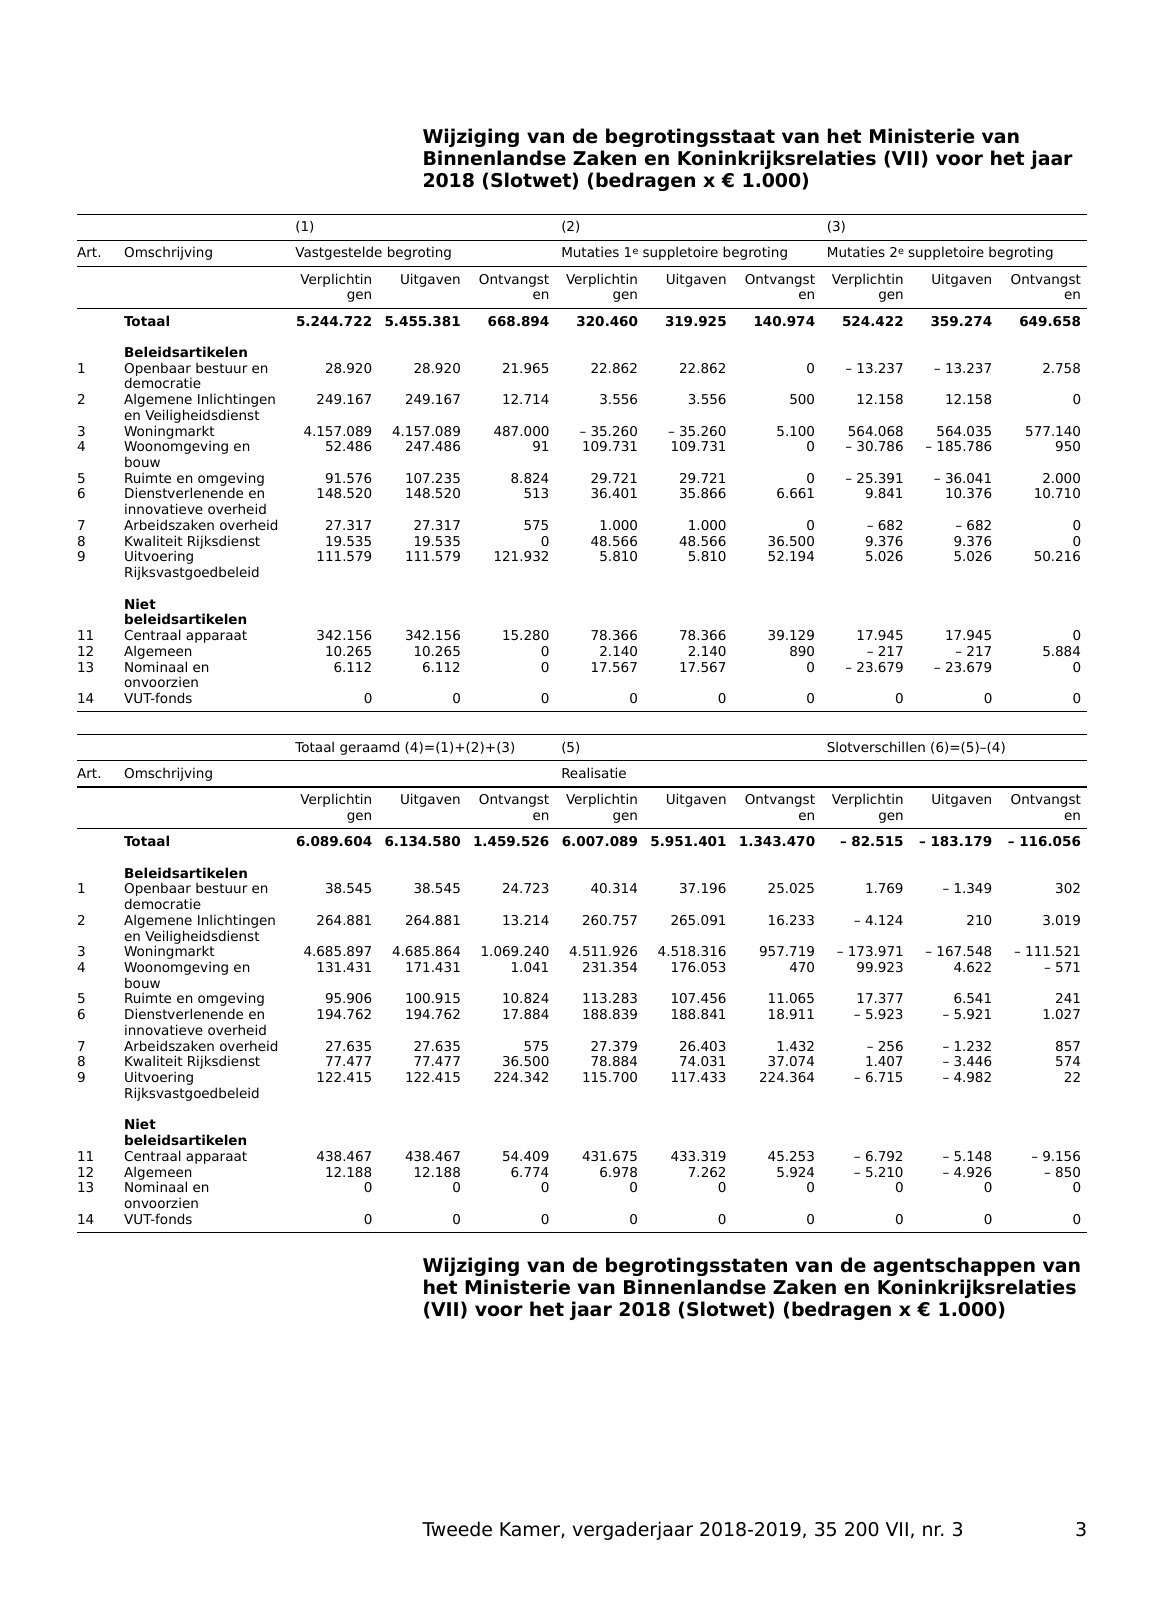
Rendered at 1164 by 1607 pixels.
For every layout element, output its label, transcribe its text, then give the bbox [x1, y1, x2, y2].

table_cell 5.951.401 [644, 829, 732, 850]
table_cell 6.978 [555, 1164, 644, 1180]
table_cell 1.343.470 [732, 829, 821, 850]
table_cell 0 [555, 1180, 644, 1212]
table_cell 22.862 [644, 361, 732, 392]
table_cell 5 [77, 991, 118, 1007]
table_cell 575 [466, 518, 555, 533]
table_cell 13 [77, 1180, 118, 1212]
table_cell [998, 345, 1087, 361]
table_cell 78.366 [644, 628, 732, 644]
table_cell 359.274 [909, 309, 998, 329]
table_cell 3 [77, 944, 118, 960]
table_cell 7 [77, 1039, 118, 1054]
table_cell [77, 1101, 118, 1117]
table_cell 0 [378, 1212, 466, 1232]
table_cell [998, 866, 1087, 881]
table_cell 0 [466, 644, 555, 659]
table_cell 36.500 [466, 1054, 555, 1070]
table_cell [909, 596, 998, 628]
table_cell 78.366 [555, 628, 644, 644]
table_cell 0 [732, 518, 821, 533]
table_cell 14 [77, 691, 118, 711]
table_cell 7 [77, 518, 118, 533]
table_cell [732, 1117, 821, 1149]
table_cell [77, 267, 118, 308]
table_cell Openbaar bestuur en democratie [118, 881, 289, 913]
table_cell 2 [77, 913, 118, 944]
table_cell 957.719 [732, 944, 821, 960]
table_cell 18.911 [732, 1007, 821, 1038]
table_cell 5.924 [732, 1164, 821, 1180]
table_cell – 13.237 [909, 361, 998, 392]
table_cell [466, 581, 555, 596]
table_cell [909, 1117, 998, 1149]
table_cell Ruimte en omgeving [118, 991, 289, 1007]
table_cell VUT-fonds [118, 691, 289, 711]
table_cell [378, 345, 466, 361]
table_cell [118, 1101, 289, 1117]
table_cell [909, 329, 998, 345]
table_header [77, 215, 118, 239]
table_cell 21.965 [466, 361, 555, 392]
table_cell 1.027 [998, 1007, 1087, 1038]
table_cell 117.433 [644, 1070, 732, 1101]
table_cell [118, 329, 289, 345]
table_cell 2.140 [644, 644, 732, 659]
table_cell 857 [998, 1039, 1087, 1054]
table_cell 37.074 [732, 1054, 821, 1070]
table_header Totaal geraamd (4)=(1)+(2)+(3) [289, 735, 555, 760]
table_cell [289, 850, 378, 866]
table_cell – 1.232 [909, 1039, 998, 1054]
table_cell [732, 1101, 821, 1117]
table_cell 438.467 [289, 1149, 378, 1164]
table_cell 78.884 [555, 1054, 644, 1070]
table_cell 1.407 [821, 1054, 909, 1070]
table_cell Ontvangsten [732, 267, 821, 308]
table_cell [998, 1117, 1087, 1149]
table_cell [77, 829, 118, 850]
table_cell [77, 581, 118, 596]
table_cell 39.129 [732, 628, 821, 644]
table_cell 5 [77, 471, 118, 486]
table_header [118, 215, 289, 239]
table_header (1) [289, 215, 555, 239]
table_cell – 111.521 [998, 944, 1087, 960]
table_cell 3.556 [644, 392, 732, 423]
table_cell Vastgestelde begroting [289, 241, 555, 266]
table_cell 1 [77, 881, 118, 913]
table_cell – 682 [821, 518, 909, 533]
table_cell 224.342 [466, 1070, 555, 1101]
table_cell 24.723 [466, 881, 555, 913]
table_cell 487.000 [466, 424, 555, 439]
table_cell [644, 1101, 732, 1117]
table_cell [466, 345, 555, 361]
table_cell [644, 329, 732, 345]
table_cell 13 [77, 659, 118, 691]
table_cell 6.774 [466, 1164, 555, 1180]
table_cell 2 [77, 392, 118, 423]
table_cell 6 [77, 1007, 118, 1038]
table_cell 574 [998, 1054, 1087, 1070]
table_cell [909, 345, 998, 361]
table_cell [555, 581, 644, 596]
table_cell Nominaal en onvoorzien [118, 1180, 289, 1212]
table_cell – 6.715 [821, 1070, 909, 1101]
table_cell 438.467 [378, 1149, 466, 1164]
table_cell 0 [998, 1212, 1087, 1232]
table_cell 14 [77, 1212, 118, 1232]
table_cell 0 [466, 534, 555, 549]
table_cell 48.566 [555, 534, 644, 549]
table_cell 27.317 [378, 518, 466, 533]
table_cell Algemene Inlichtingen en Veiligheidsdienst [118, 392, 289, 423]
table_cell 0 [378, 691, 466, 711]
table_cell 37.196 [644, 881, 732, 913]
table_cell 500 [732, 392, 821, 423]
table_cell 48.566 [644, 534, 732, 549]
table_cell Uitvoering Rijksvastgoedbeleid [118, 549, 289, 581]
table_cell 4.157.089 [289, 424, 378, 439]
table_cell 3 [77, 424, 118, 439]
table_cell Verplichtingen [289, 788, 378, 828]
table_cell [555, 1117, 644, 1149]
table_cell 575 [466, 1039, 555, 1054]
table_cell 194.762 [378, 1007, 466, 1038]
table_cell – 35.260 [555, 424, 644, 439]
table_cell 17.945 [821, 628, 909, 644]
table_cell 4.157.089 [378, 424, 466, 439]
table_cell 0 [998, 628, 1087, 644]
table_cell Uitgaven [378, 267, 466, 308]
table_cell – 167.548 [909, 944, 998, 960]
table_cell 0 [555, 691, 644, 711]
table_cell 4.518.316 [644, 944, 732, 960]
table_cell 22.862 [555, 361, 644, 392]
table_cell [644, 866, 732, 881]
table_cell 3.556 [555, 392, 644, 423]
table_cell [466, 850, 555, 866]
table_cell Woningmarkt [118, 424, 289, 439]
table_cell 264.881 [378, 913, 466, 944]
table_cell 54.409 [466, 1149, 555, 1164]
table_cell [909, 1101, 998, 1117]
table_cell 0 [821, 1180, 909, 1212]
table_cell 9 [77, 549, 118, 581]
table_cell Omschrijving [118, 241, 289, 266]
table_cell 77.477 [289, 1054, 378, 1070]
table_cell Niet beleidsartikelen [118, 596, 289, 628]
table_cell 3.019 [998, 913, 1087, 944]
table_cell Centraal apparaat [118, 628, 289, 644]
table_cell 0 [821, 1212, 909, 1232]
table_cell [555, 329, 644, 345]
table_cell 122.415 [378, 1070, 466, 1101]
table_cell 6.661 [732, 486, 821, 518]
table_cell 100.915 [378, 991, 466, 1007]
table_cell [77, 309, 118, 329]
table_cell 12 [77, 1164, 118, 1180]
table_header (5) [555, 735, 821, 760]
table_cell 26.403 [644, 1039, 732, 1054]
table_cell 6 [77, 486, 118, 518]
table_cell Kwaliteit Rijksdienst [118, 1054, 289, 1070]
table_cell 11 [77, 628, 118, 644]
table_cell 36.500 [732, 534, 821, 549]
table_cell – 217 [909, 644, 998, 659]
table_cell 176.053 [644, 960, 732, 991]
table_cell 38.545 [378, 881, 466, 913]
table_cell 0 [644, 1212, 732, 1232]
table_cell 5.244.722 [289, 309, 378, 329]
table_cell 109.731 [644, 439, 732, 471]
table_cell [378, 329, 466, 345]
table_cell 17.567 [555, 659, 644, 691]
table_cell 2.758 [998, 361, 1087, 392]
table_cell 241 [998, 991, 1087, 1007]
table_cell Woningmarkt [118, 944, 289, 960]
table_cell 10.265 [289, 644, 378, 659]
table_cell 9 [77, 1070, 118, 1101]
table_cell 8 [77, 534, 118, 549]
table_cell Ontvangsten [732, 788, 821, 828]
table_cell 5.810 [555, 549, 644, 581]
table_cell 0 [644, 1180, 732, 1212]
table_cell 50.216 [998, 549, 1087, 581]
table_cell 1.459.526 [466, 829, 555, 850]
table_cell 0 [466, 659, 555, 691]
table_cell 17.884 [466, 1007, 555, 1038]
table_cell – 13.237 [821, 361, 909, 392]
table_cell 13.214 [466, 913, 555, 944]
table_cell – 256 [821, 1039, 909, 1054]
table_cell 342.156 [378, 628, 466, 644]
table_cell 6.112 [289, 659, 378, 691]
table_cell – 4.982 [909, 1070, 998, 1101]
table_cell 564.068 [821, 424, 909, 439]
table_cell [77, 850, 118, 866]
table_cell Ontvangsten [998, 788, 1087, 828]
table_cell 15.280 [466, 628, 555, 644]
table_cell Mutaties 2e suppletoire begroting [821, 241, 1087, 266]
table_cell [909, 850, 998, 866]
table_cell 28.920 [289, 361, 378, 392]
table_cell 4.511.926 [555, 944, 644, 960]
table_cell Omschrijving [118, 761, 289, 786]
table_cell 115.700 [555, 1070, 644, 1101]
table_cell 0 [289, 1212, 378, 1232]
table_cell Realisatie [555, 761, 821, 786]
table_cell [466, 1101, 555, 1117]
table_cell [289, 866, 378, 881]
table_cell 0 [998, 518, 1087, 533]
table_header (3) [821, 215, 1087, 239]
table_cell 29.721 [555, 471, 644, 486]
table_cell 9.376 [821, 534, 909, 549]
table_cell 433.319 [644, 1149, 732, 1164]
table_cell 264.881 [289, 913, 378, 944]
table_cell [378, 850, 466, 866]
table_cell 0 [466, 1180, 555, 1212]
table_cell 342.156 [289, 628, 378, 644]
table_cell [998, 581, 1087, 596]
table_cell 74.031 [644, 1054, 732, 1070]
table_cell 8 [77, 1054, 118, 1070]
table_cell Uitgaven [378, 788, 466, 828]
table_cell 4 [77, 439, 118, 471]
table_cell Algemeen [118, 644, 289, 659]
table_cell – 116.056 [998, 829, 1087, 850]
table_cell 194.762 [289, 1007, 378, 1038]
table_cell [555, 345, 644, 361]
table_cell 107.235 [378, 471, 466, 486]
table_cell 111.579 [289, 549, 378, 581]
table_cell 470 [732, 960, 821, 991]
table_cell 5.026 [909, 549, 998, 581]
table_cell Arbeidszaken overheid [118, 1039, 289, 1054]
table_cell 10.824 [466, 991, 555, 1007]
table_cell 99.923 [821, 960, 909, 991]
table_cell 17.945 [909, 628, 998, 644]
table_cell 6.541 [909, 991, 998, 1007]
table_cell [998, 1101, 1087, 1117]
table_cell 950 [998, 439, 1087, 471]
table_cell 0 [466, 1212, 555, 1232]
table_cell 6.007.089 [555, 829, 644, 850]
table_cell Beleidsartikelen [118, 345, 289, 361]
table_cell 40.314 [555, 881, 644, 913]
table_cell – 5.921 [909, 1007, 998, 1038]
table_cell [909, 581, 998, 596]
table_cell 17.567 [644, 659, 732, 691]
table_cell – 6.792 [821, 1149, 909, 1164]
table_cell – 4.124 [821, 913, 909, 944]
table_cell [555, 1101, 644, 1117]
table_cell 224.364 [732, 1070, 821, 1101]
table_cell 0 [909, 691, 998, 711]
table_cell 6.112 [378, 659, 466, 691]
table_cell Beleidsartikelen [118, 866, 289, 881]
table_cell 0 [998, 691, 1087, 711]
table_cell 8.824 [466, 471, 555, 486]
table_cell 0 [998, 1180, 1087, 1212]
table_cell [378, 596, 466, 628]
table_cell 35.866 [644, 486, 732, 518]
table_cell 564.035 [909, 424, 998, 439]
table_cell 0 [909, 1180, 998, 1212]
table_cell – 185.786 [909, 439, 998, 471]
table_cell 22 [998, 1070, 1087, 1101]
table_cell – 173.971 [821, 944, 909, 960]
table_cell 19.535 [378, 534, 466, 549]
table_cell Uitgaven [644, 267, 732, 308]
table_cell 10.710 [998, 486, 1087, 518]
table_header (2) [555, 215, 821, 239]
table_cell Centraal apparaat [118, 1149, 289, 1164]
table_cell [821, 1101, 909, 1117]
table_cell [378, 581, 466, 596]
table_cell 122.415 [289, 1070, 378, 1101]
table_cell 9.376 [909, 534, 998, 549]
table_cell 10.265 [378, 644, 466, 659]
table_cell – 25.391 [821, 471, 909, 486]
table_cell 0 [732, 1212, 821, 1232]
table_cell [466, 866, 555, 881]
table_cell 577.140 [998, 424, 1087, 439]
table_cell 1.000 [555, 518, 644, 533]
table_cell – 1.349 [909, 881, 998, 913]
table_cell 1.769 [821, 881, 909, 913]
table_cell Verplichtingen [821, 788, 909, 828]
table_cell 4.685.864 [378, 944, 466, 960]
table_cell 0 [909, 1212, 998, 1232]
table_cell 4.685.897 [289, 944, 378, 960]
table_cell Verplichtingen [289, 267, 378, 308]
table_cell Verplichtingen [555, 788, 644, 828]
table_cell 27.635 [289, 1039, 378, 1054]
table_cell – 571 [998, 960, 1087, 991]
table_cell Uitgaven [909, 788, 998, 828]
table_cell – 23.679 [821, 659, 909, 691]
table_cell – 682 [909, 518, 998, 533]
table_cell 1 [77, 361, 118, 392]
table_cell 188.841 [644, 1007, 732, 1038]
table_cell Mutaties 1e suppletoire begroting [555, 241, 821, 266]
table_cell [289, 581, 378, 596]
table_cell Woonomgeving en bouw [118, 960, 289, 991]
table_cell 0 [555, 1212, 644, 1232]
table_cell 524.422 [821, 309, 909, 329]
table_cell Verplichtingen [555, 267, 644, 308]
table_cell 1.041 [466, 960, 555, 991]
table_cell 12.714 [466, 392, 555, 423]
table_cell 52.486 [289, 439, 378, 471]
table_header Slotverschillen (6)=(5)–(4) [821, 735, 1087, 760]
table_cell Uitgaven [909, 267, 998, 308]
table_cell 17.377 [821, 991, 909, 1007]
table_cell [289, 1117, 378, 1149]
table_cell 0 [732, 691, 821, 711]
table_cell [555, 866, 644, 881]
table_cell 649.658 [998, 309, 1087, 329]
table_cell 2.140 [555, 644, 644, 659]
table_cell [821, 581, 909, 596]
table_cell [821, 596, 909, 628]
table_cell Art. [77, 761, 118, 786]
table_cell Nominaal en onvoorzien [118, 659, 289, 691]
table_cell [998, 850, 1087, 866]
table_cell 668.894 [466, 309, 555, 329]
table_cell 91.576 [289, 471, 378, 486]
table_cell 0 [466, 691, 555, 711]
table_cell 113.283 [555, 991, 644, 1007]
table_cell 0 [821, 691, 909, 711]
table_cell – 30.786 [821, 439, 909, 471]
table_cell Uitgaven [644, 788, 732, 828]
table_cell [821, 761, 1087, 786]
table_cell 5.455.381 [378, 309, 466, 329]
table_cell – 23.679 [909, 659, 998, 691]
table_cell 11.065 [732, 991, 821, 1007]
table_cell 7.262 [644, 1164, 732, 1180]
table_cell [644, 581, 732, 596]
table_cell [644, 850, 732, 866]
table_cell [118, 267, 289, 308]
table_cell Totaal [118, 309, 289, 329]
table_cell 12 [77, 644, 118, 659]
table_cell – 5.148 [909, 1149, 998, 1164]
table_cell Niet beleidsartikelen [118, 1117, 289, 1149]
table_cell 91 [466, 439, 555, 471]
table_cell 148.520 [289, 486, 378, 518]
table_cell [644, 596, 732, 628]
table_cell [821, 345, 909, 361]
table_header [77, 735, 118, 760]
table_cell VUT-fonds [118, 1212, 289, 1232]
table_cell [732, 866, 821, 881]
table_cell Ruimte en omgeving [118, 471, 289, 486]
table_cell 52.194 [732, 549, 821, 581]
table_cell Uitvoering Rijksvastgoedbeleid [118, 1070, 289, 1101]
table_cell 27.317 [289, 518, 378, 533]
table_cell [289, 329, 378, 345]
table_cell Dienstverlenende en innovatieve overheid [118, 1007, 289, 1038]
table_cell 0 [998, 392, 1087, 423]
table_cell 6.089.604 [289, 829, 378, 850]
table_cell Dienstverlenende en innovatieve overheid [118, 486, 289, 518]
table_cell 12.158 [821, 392, 909, 423]
table_cell 5.026 [821, 549, 909, 581]
table_cell 16.233 [732, 913, 821, 944]
table_cell [289, 1101, 378, 1117]
table_cell 0 [732, 439, 821, 471]
table_cell [466, 1117, 555, 1149]
table_cell 231.354 [555, 960, 644, 991]
table_cell [909, 866, 998, 881]
table_cell 1.069.240 [466, 944, 555, 960]
table_cell 95.906 [289, 991, 378, 1007]
table_cell Kwaliteit Rijksdienst [118, 534, 289, 549]
table_cell 12.188 [378, 1164, 466, 1180]
table_cell 10.376 [909, 486, 998, 518]
table_cell – 35.260 [644, 424, 732, 439]
table_cell 11 [77, 1149, 118, 1164]
table_cell [732, 596, 821, 628]
table_cell 0 [732, 659, 821, 691]
table_cell 1.000 [644, 518, 732, 533]
table_cell 2.000 [998, 471, 1087, 486]
table_cell 0 [289, 691, 378, 711]
table_cell 249.167 [289, 392, 378, 423]
table_cell [378, 866, 466, 881]
text Wijziging van de begrotingsstaat van het Ministerie van Binnenlandse Zaken en Koninkrijksrelaties (VII) voor het jaar 2018 (Slotwet) (bedragen x € 1.000) [422, 126, 1087, 192]
table_cell 25.025 [732, 881, 821, 913]
table_cell 0 [732, 1180, 821, 1212]
table_cell Openbaar bestuur en democratie [118, 361, 289, 392]
table_cell [77, 596, 118, 628]
table_cell 4.622 [909, 960, 998, 991]
table_cell – 5.210 [821, 1164, 909, 1180]
table_cell 0 [732, 361, 821, 392]
table_cell 5.810 [644, 549, 732, 581]
table_cell [77, 329, 118, 345]
table_cell [732, 329, 821, 345]
table_cell 0 [998, 659, 1087, 691]
table_cell [732, 345, 821, 361]
table_cell Arbeidszaken overheid [118, 518, 289, 533]
table_cell – 4.926 [909, 1164, 998, 1180]
table_cell 890 [732, 644, 821, 659]
table_header [118, 735, 289, 760]
table_cell 12.188 [289, 1164, 378, 1180]
table_cell [77, 788, 118, 828]
table_cell 38.545 [289, 881, 378, 913]
table_cell 320.460 [555, 309, 644, 329]
table_cell 27.635 [378, 1039, 466, 1054]
table_cell 513 [466, 486, 555, 518]
table_cell 12.158 [909, 392, 998, 423]
table_cell [998, 329, 1087, 345]
table_cell [732, 581, 821, 596]
table_cell 247.486 [378, 439, 466, 471]
table_cell Totaal [118, 829, 289, 850]
table_cell [998, 596, 1087, 628]
table_cell 265.091 [644, 913, 732, 944]
table_cell Art. [77, 241, 118, 266]
table_cell 28.920 [378, 361, 466, 392]
table_cell 121.932 [466, 549, 555, 581]
table_cell – 9.156 [998, 1149, 1087, 1164]
table_cell 131.431 [289, 960, 378, 991]
table_cell [289, 596, 378, 628]
table_cell 0 [644, 691, 732, 711]
table_cell – 3.446 [909, 1054, 998, 1070]
table_cell 111.579 [378, 549, 466, 581]
table_cell Ontvangsten [998, 267, 1087, 308]
table_cell [644, 345, 732, 361]
table_cell [118, 581, 289, 596]
table_cell [555, 850, 644, 866]
table_cell 140.974 [732, 309, 821, 329]
table_cell Algemene Inlichtingen en Veiligheidsdienst [118, 913, 289, 944]
table_cell [644, 1117, 732, 1149]
table_cell Algemeen [118, 1164, 289, 1180]
table_cell 260.757 [555, 913, 644, 944]
table_cell [821, 1117, 909, 1149]
table_cell 0 [998, 534, 1087, 549]
table_cell 0 [732, 471, 821, 486]
table_cell 5.884 [998, 644, 1087, 659]
table_cell [77, 345, 118, 361]
text Wijziging van de begrotingsstaten van de agentschappen van het Ministerie van Binnenlandse Zaken en Koninkrijksrelaties (VII) voor het jaar 2018 (Slotwet) (bedragen x € 1.000) [422, 1255, 1087, 1321]
table_cell 36.401 [555, 486, 644, 518]
table_cell 5.100 [732, 424, 821, 439]
table_cell 19.535 [289, 534, 378, 549]
table_cell Ontvangsten [466, 267, 555, 308]
table_cell [821, 866, 909, 881]
table_cell [118, 850, 289, 866]
table_cell 77.477 [378, 1054, 466, 1070]
table_cell [378, 1117, 466, 1149]
table_cell Ontvangsten [466, 788, 555, 828]
table_cell [77, 1117, 118, 1149]
table_cell 210 [909, 913, 998, 944]
table_cell 171.431 [378, 960, 466, 991]
table_cell – 850 [998, 1164, 1087, 1180]
table_cell 45.253 [732, 1149, 821, 1164]
table_cell 431.675 [555, 1149, 644, 1164]
table_cell [821, 850, 909, 866]
table_cell – 36.041 [909, 471, 998, 486]
table_cell [289, 345, 378, 361]
table_cell Verplichtingen [821, 267, 909, 308]
table_cell – 5.923 [821, 1007, 909, 1038]
table_cell – 82.515 [821, 829, 909, 850]
table_cell 0 [289, 1180, 378, 1212]
table_cell [466, 329, 555, 345]
table_cell 27.379 [555, 1039, 644, 1054]
table_cell [555, 596, 644, 628]
table_cell [77, 866, 118, 881]
table_cell 0 [378, 1180, 466, 1212]
table_cell 148.520 [378, 486, 466, 518]
table_cell 188.839 [555, 1007, 644, 1038]
table_cell 302 [998, 881, 1087, 913]
table_cell – 183.179 [909, 829, 998, 850]
table_cell 249.167 [378, 392, 466, 423]
table_cell 109.731 [555, 439, 644, 471]
table_cell [821, 329, 909, 345]
table_cell Woonomgeving en bouw [118, 439, 289, 471]
table_cell [378, 1101, 466, 1117]
table_cell 9.841 [821, 486, 909, 518]
table_cell [732, 850, 821, 866]
table_cell 4 [77, 960, 118, 991]
table_cell – 217 [821, 644, 909, 659]
table_cell 6.134.580 [378, 829, 466, 850]
table_cell [118, 788, 289, 828]
table_cell [466, 596, 555, 628]
table_cell 29.721 [644, 471, 732, 486]
table_cell 1.432 [732, 1039, 821, 1054]
table_cell 319.925 [644, 309, 732, 329]
table_cell 107.456 [644, 991, 732, 1007]
table_cell [289, 761, 555, 786]
